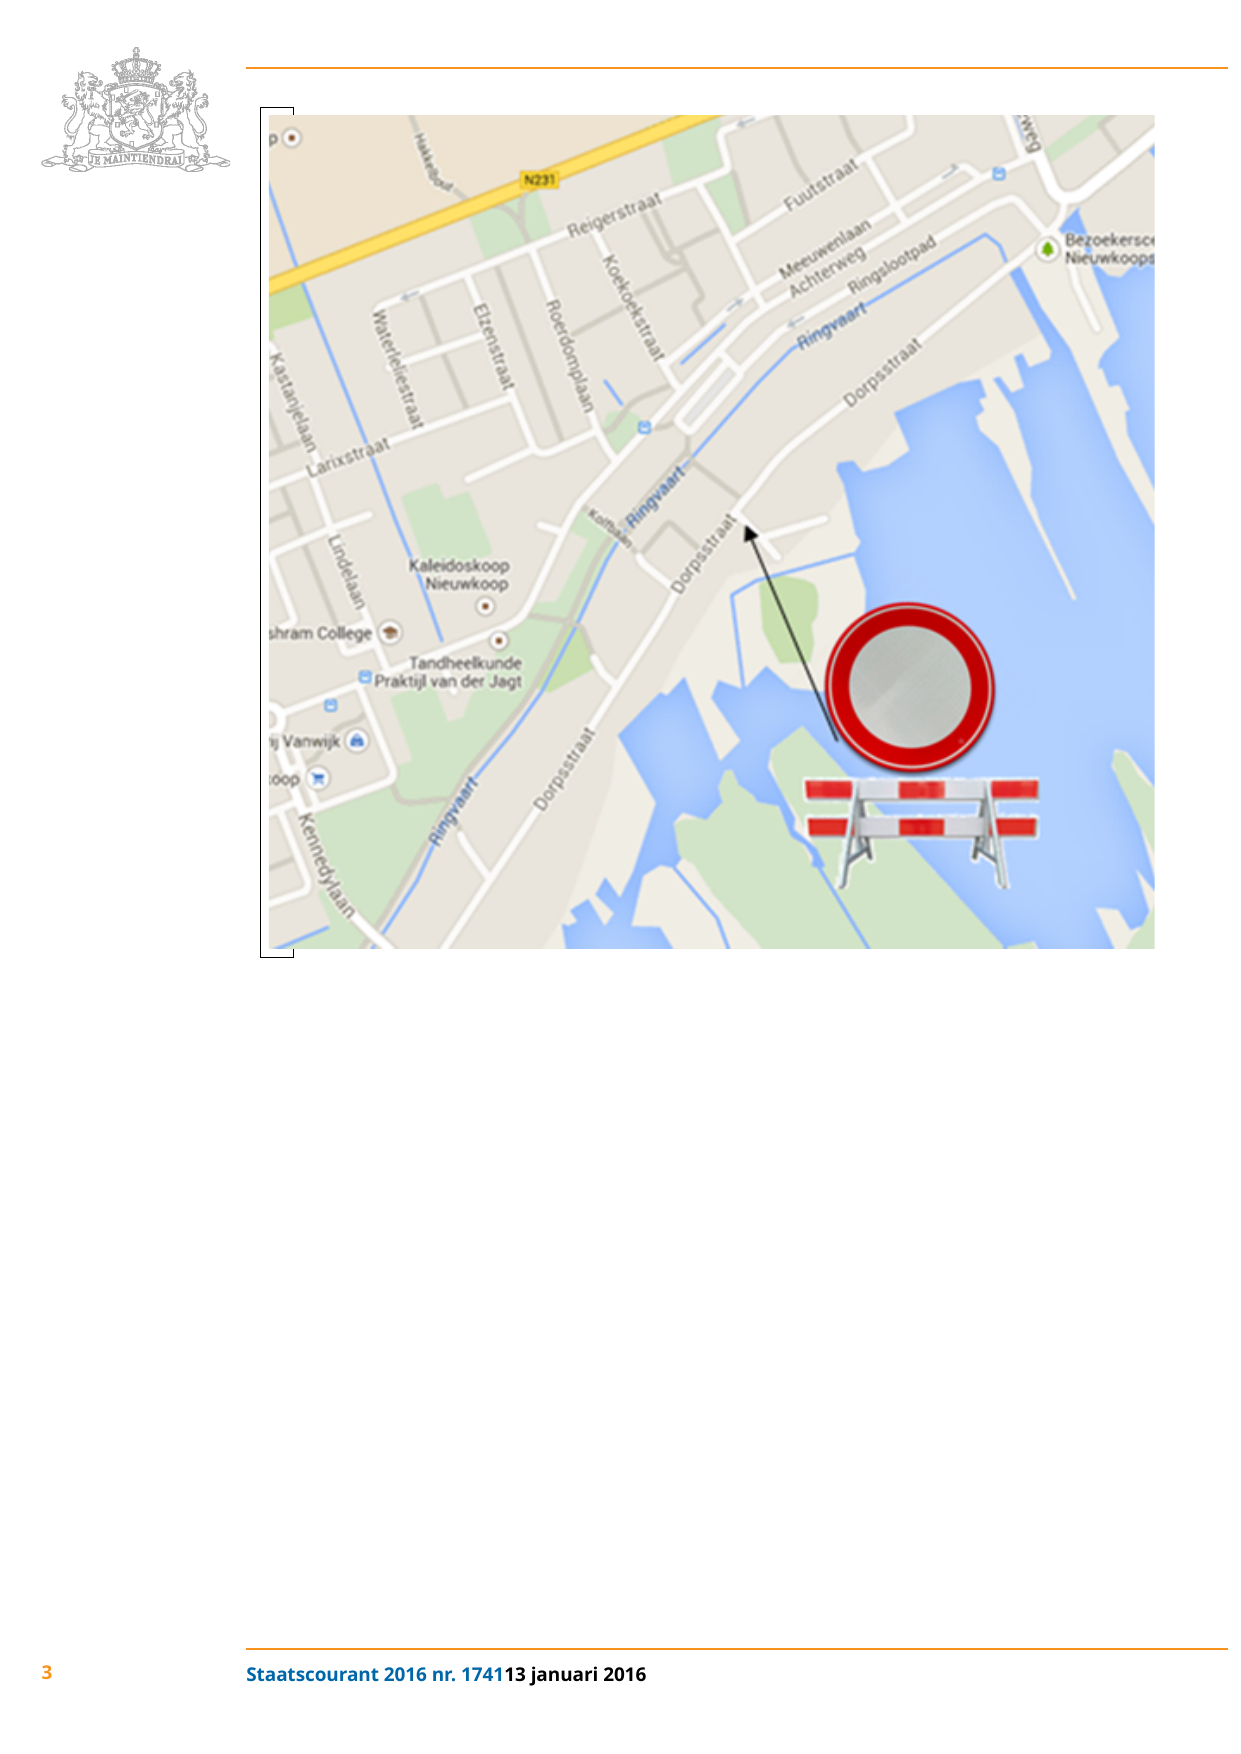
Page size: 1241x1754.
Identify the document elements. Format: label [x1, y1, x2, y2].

picture [268, 115, 1155, 949]
picture [41, 47, 231, 172]
